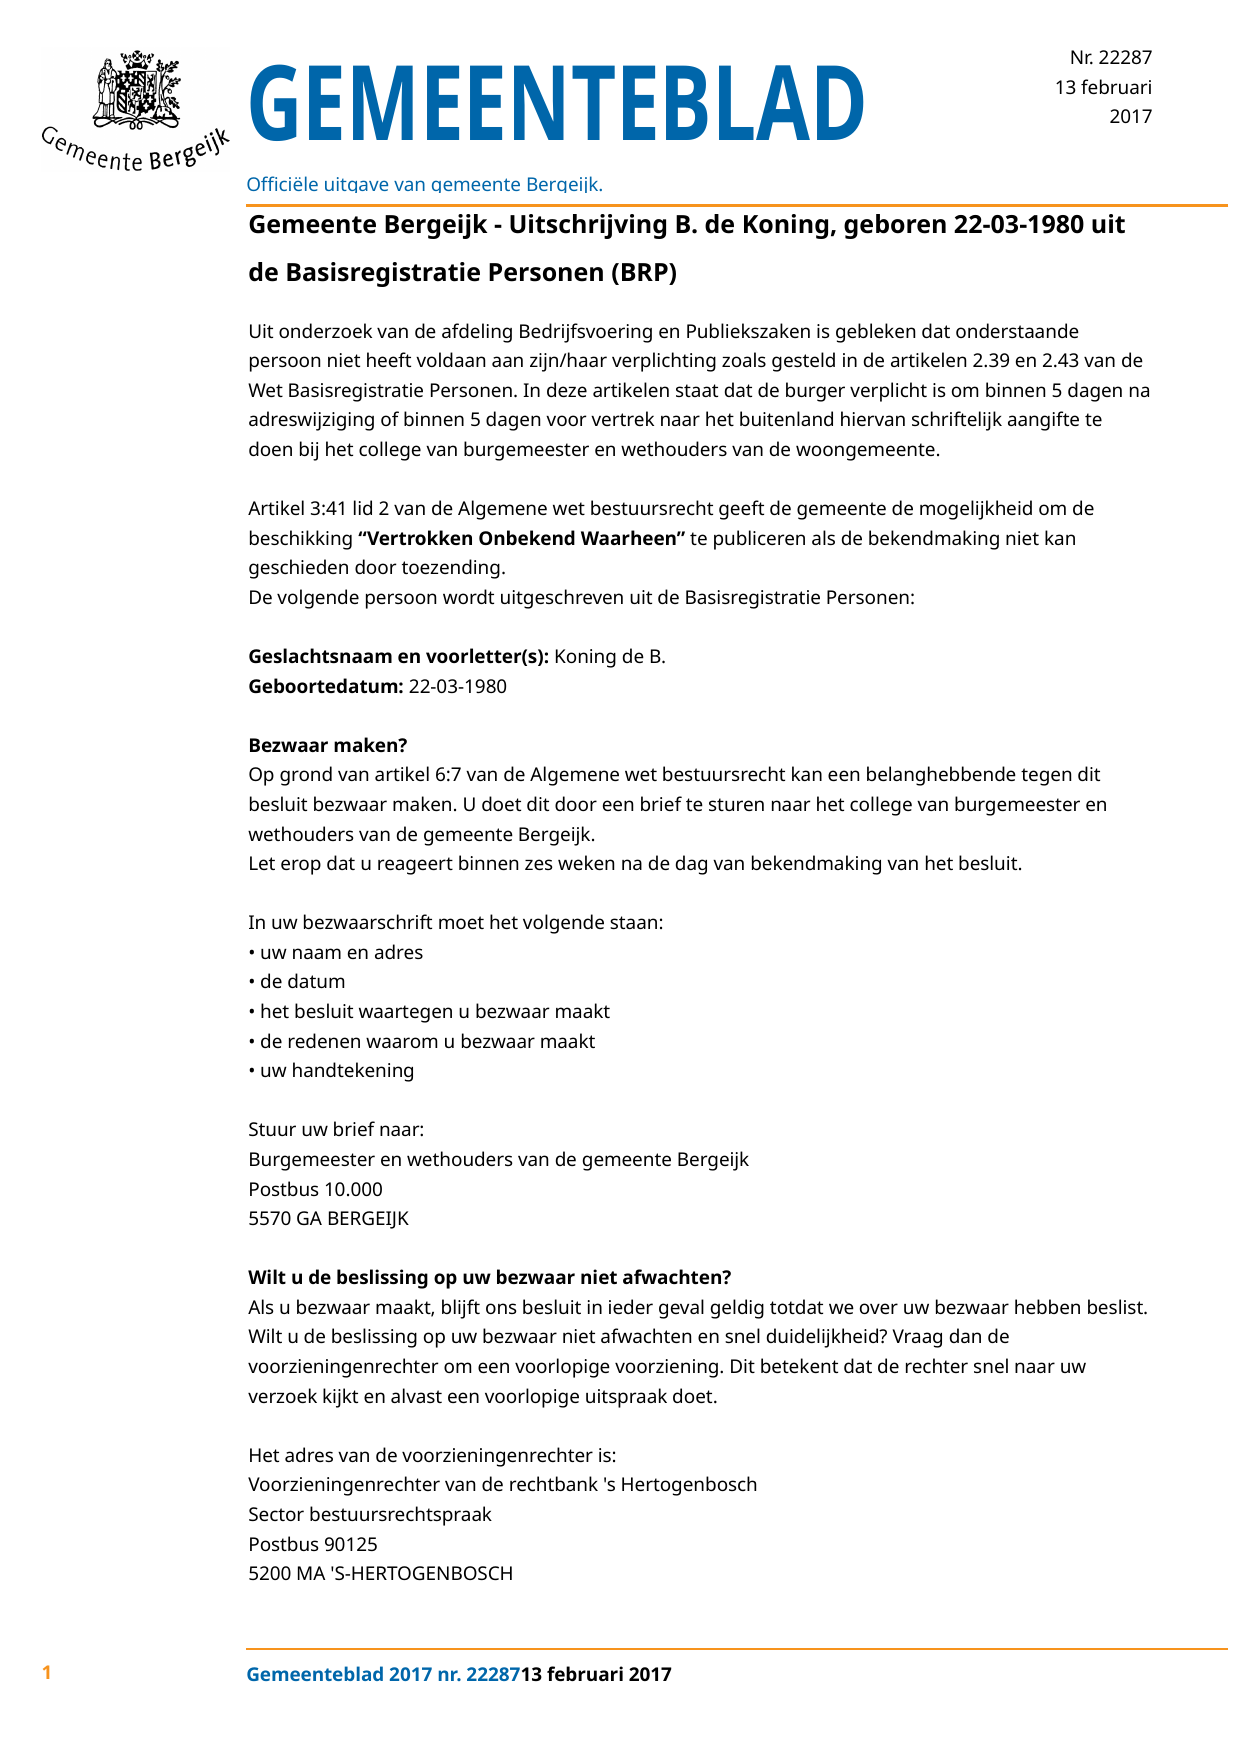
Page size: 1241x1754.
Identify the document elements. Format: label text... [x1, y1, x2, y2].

text Artikel 3:41 lid 2 van de Algemene wet bestuursrecht geeft de gemeente de mogelijkheid om de beschikking “Vertrokken Onbekend Waarheen” te publiceren als de bekendmaking niet kan geschieden door toezending. [248, 495, 1152, 580]
text • de datum [248, 969, 1152, 994]
text Wilt u de beslissing op uw bezwaar niet afwachten? [248, 1264, 1152, 1290]
text Geslachtsnaam en voorletter(s): Koning de B. [248, 643, 1152, 669]
text 5200 MA 'S-HERTOGENBOSCH [248, 1560, 1152, 1586]
text 5570 GA BERGEIJK [248, 1205, 1152, 1231]
text Het adres van de voorzieningenrechter is: [248, 1442, 1152, 1468]
text Gemeente Bergeijk - Uitschrijving B. de Koning, geboren 22-03-1980 uit de Basisregistratie Personen (BRP) [248, 207, 1152, 288]
picture [41, 47, 231, 172]
text Als u bezwaar maakt, blijft ons besluit in ieder geval geldig totdat we over uw bezwaar hebben beslist. Wilt u de beslissing op uw bezwaar niet afwachten en snel duidelijkheid? Vraag dan de voorzieningenrechter om een voorlopige voorziening. Dit betekent dat de rechter snel naar uw verzoek kijkt en alvast een voorlopige uitspraak doet. [248, 1294, 1152, 1409]
text • de redenen waarom u bezwaar maakt [248, 1028, 1152, 1054]
text • het besluit waartegen u bezwaar maakt [248, 998, 1152, 1024]
text Voorzieningenrechter van de rechtbank 's Hertogenbosch [248, 1472, 1152, 1497]
text • uw naam en adres [248, 939, 1152, 965]
text Bezwaar maken? [248, 732, 1152, 758]
text Postbus 10.000 [248, 1176, 1152, 1202]
text Op grond van artikel 6:7 van de Algemene wet bestuursrecht kan een belanghebbende tegen dit besluit bezwaar maken. U doet dit door een brief te sturen naar het college van burgemeester en wethouders van de gemeente Bergeijk. [248, 762, 1152, 847]
text Stuur uw brief naar: [248, 1117, 1152, 1142]
text Let erop dat u reageert binnen zes weken na de dag van bekendmaking van het besluit. [248, 850, 1152, 876]
text In uw bezwaarschrift moet het volgende staan: [248, 909, 1152, 935]
text Burgemeester en wethouders van de gemeente Bergeijk [248, 1146, 1152, 1172]
text • uw handtekening [248, 1057, 1152, 1083]
text Sector bestuursrechtspraak [248, 1501, 1152, 1527]
text Uit onderzoek van de afdeling Bedrijfsvoering en Publiekszaken is gebleken dat onderstaande persoon niet heeft voldaan aan zijn/haar verplichting zoals gesteld in de artikelen 2.39 en 2.43 van de Wet Basisregistratie Personen. In deze artikelen staat dat de burger verplicht is om binnen 5 dagen na adreswijziging of binnen 5 dagen voor vertrek naar het buitenland hiervan schriftelijk aangifte te doen bij het college van burgemeester en wethouders van de woongemeente. [248, 318, 1152, 462]
text Geboortedatum: 22-03-1980 [248, 673, 1152, 699]
text De volgende persoon wordt uitgeschreven uit de Basisregistratie Personen: [248, 584, 1152, 610]
text Postbus 90125 [248, 1531, 1152, 1557]
